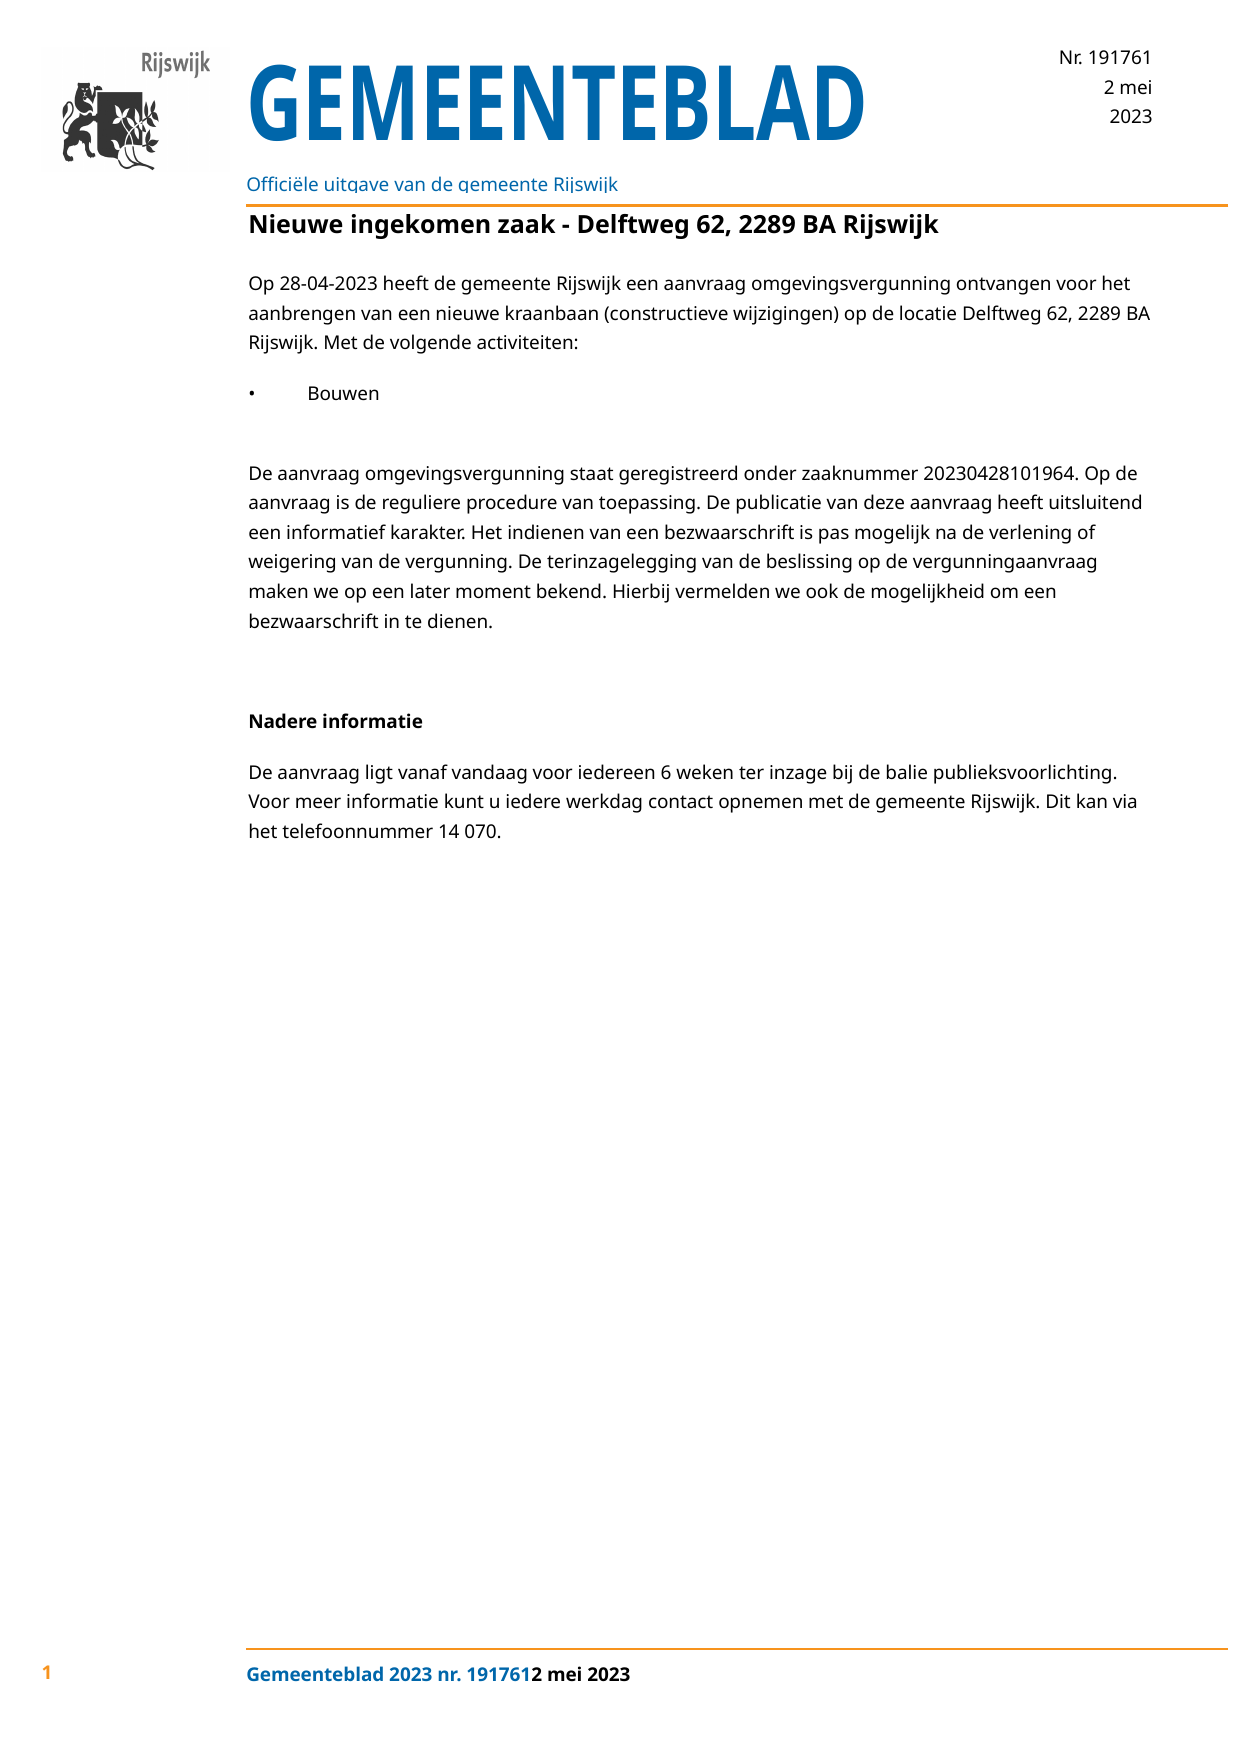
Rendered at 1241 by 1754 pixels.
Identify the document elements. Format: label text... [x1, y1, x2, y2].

list Bouwen [248, 380, 1152, 406]
text Op 28-04-2023 heeft de gemeente Rijswijk een aanvraag omgevingsvergunning ontvangen voor het aanbrengen van een nieuwe kraanbaan (constructieve wijzigingen) op de locatie Delftweg 62, 2289 BA Rijswijk. Met de volgende activiteiten: [248, 270, 1152, 355]
text De aanvraag ligt vanaf vandaag voor iedereen 6 weken ter inzage bij de balie publieksvoorlichting. Voor meer informatie kunt u iedere werkdag contact opnemen met de gemeente Rijswijk. Dit kan via het telefoonnummer 14 070. [248, 759, 1152, 844]
text Nadere informatie [248, 709, 1152, 734]
text De aanvraag omgevingsvergunning staat geregistreerd onder zaaknummer 20230428101964. Op de aanvraag is de reguliere procedure van toepassing. De publicatie van deze aanvraag heeft uitsluitend een informatief karakter. Het indienen van een bezwaarschrift is pas mogelijk na de verlening of weigering van de vergunning. De terinzagelegging van de beslissing op de vergunningaanvraag maken we op een later moment bekend. Hierbij vermelden we ook de mogelijkheid om een bezwaarschrift in te dienen. [248, 460, 1152, 633]
text Nieuwe ingekomen zaak - Delftweg 62, 2289 BA Rijswijk [248, 207, 1152, 241]
picture [41, 47, 231, 172]
